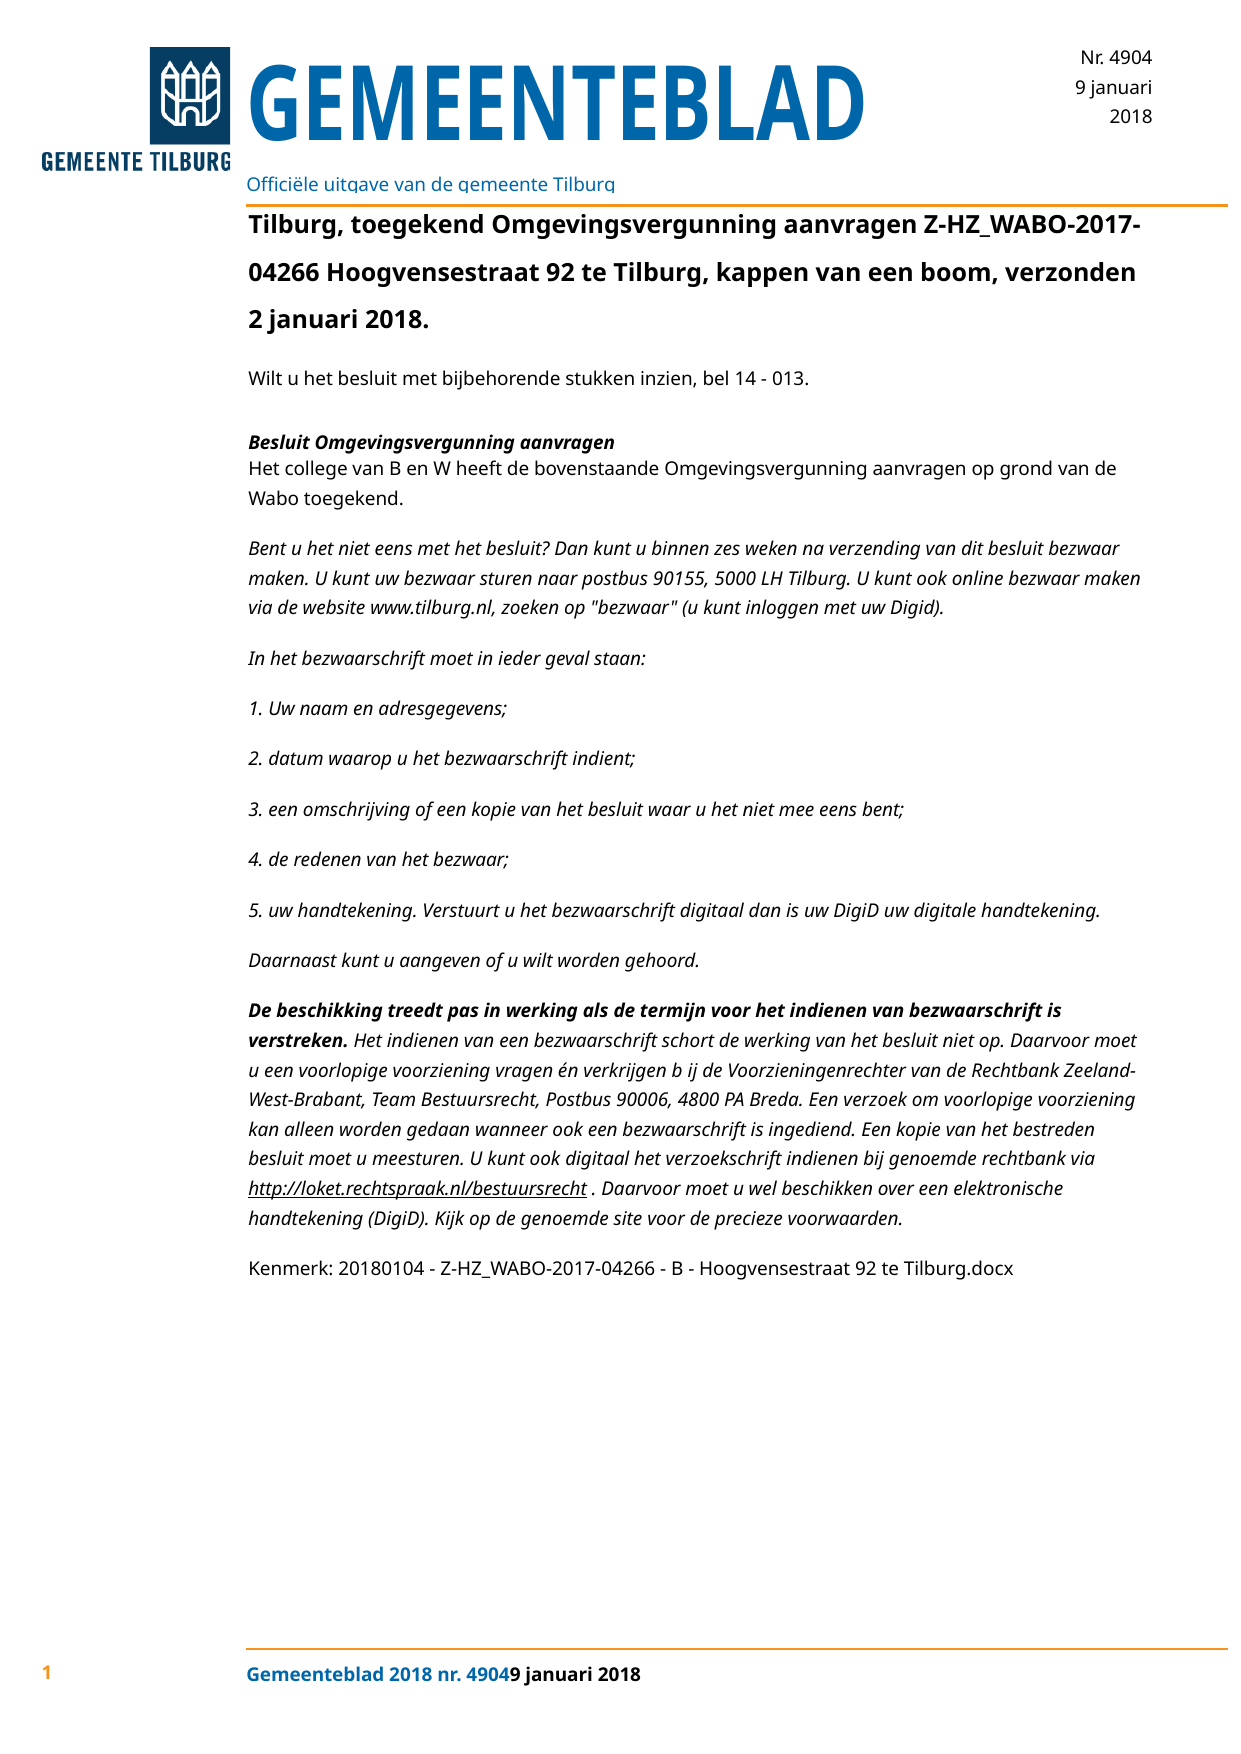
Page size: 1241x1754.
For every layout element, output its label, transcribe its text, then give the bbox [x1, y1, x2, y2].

text 4. de redenen van het bezwaar; [248, 846, 1152, 872]
text Tilburg, toegekend Omgevingsvergunning aanvragen Z-HZ_WABO-2017-04266 Hoogvensestraat 92 te Tilburg, kappen van een boom, verzonden 2 januari 2018. [248, 207, 1152, 336]
text Besluit Omgevingsvergunning aanvragen [248, 429, 1152, 455]
text 5. uw handtekening. Verstuurt u het bezwaarschrift digitaal dan is uw DigiD uw digitale handtekening. [248, 897, 1152, 923]
text De beschikking treedt pas in werking als de termijn voor het indienen van bezwaarschrift is verstreken. Het indienen van een bezwaarschrift schort de werking van het besluit niet op. Daarvoor moet u een voorlopige voorziening vragen én verkrijgen b ij de Voorzieningenrechter van de Rechtbank Zeeland-West-Brabant, Team Bestuursrecht, Postbus 90006, 4800 PA Breda. Een verzoek om voorlopige voorziening kan alleen worden gedaan wanneer ook een bezwaarschrift is ingediend. Een kopie van het bestreden besluit moet u meesturen. U kunt ook digitaal het verzoekschrift indienen bij genoemde rechtbank via http://loket.rechtspraak.nl/bestuursrecht . Daarvoor moet u wel beschikken over een elektronische handtekening (DigiD). Kijk op de genoemde site voor de precieze voorwaarden. [248, 998, 1152, 1231]
picture [41, 47, 231, 172]
text Het college van B en W heeft de bovenstaande Omgevingsvergunning aanvragen op grond van de Wabo toegekend. [248, 455, 1152, 511]
text 1. Uw naam en adresgegevens; [248, 695, 1152, 721]
text Bent u het niet eens met het besluit? Dan kunt u binnen zes weken na verzending van dit besluit bezwaar maken. U kunt uw bezwaar sturen naar postbus 90155, 5000 LH Tilburg. U kunt ook online bezwaar maken via de website www.tilburg.nl, zoeken op "bezwaar" (u kunt inloggen met uw Digid). [248, 535, 1152, 620]
text Kenmerk: 20180104 - Z-HZ_WABO-2017-04266 - B - Hoogvensestraat 92 te Tilburg.docx [248, 1255, 1152, 1281]
text In het bezwaarschrift moet in ieder geval staan: [248, 645, 1152, 671]
text 2. datum waarop u het bezwaarschrift indient; [248, 746, 1152, 771]
text Wilt u het besluit met bijbehorende stukken inzien, bel 14 - 013. [248, 366, 1152, 391]
text Daarnaast kunt u aangeven of u wilt worden gehoord. [248, 947, 1152, 973]
text 3. een omschrijving of een kopie van het besluit waar u het niet mee eens bent; [248, 796, 1152, 822]
